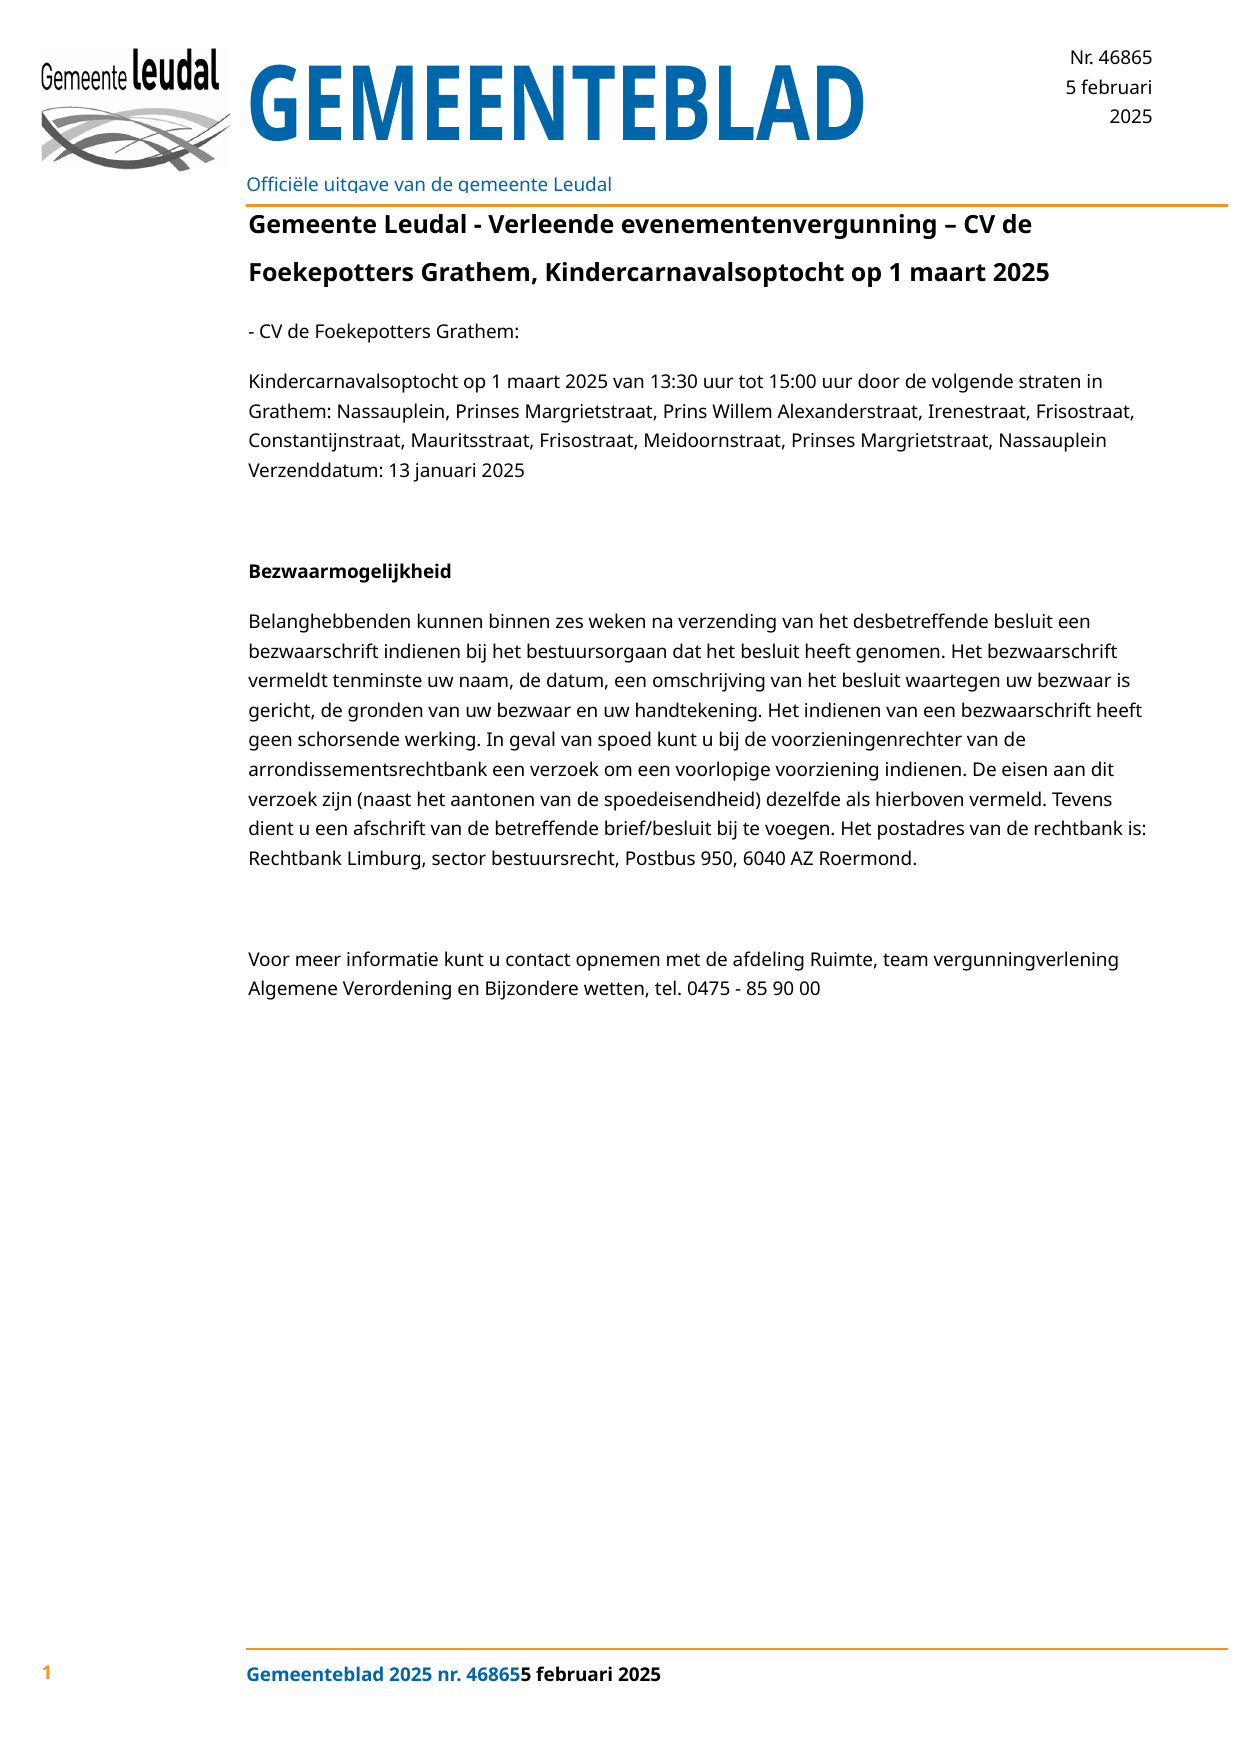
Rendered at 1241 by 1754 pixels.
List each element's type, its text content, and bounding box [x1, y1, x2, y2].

text Gemeente Leudal - Verleende evenementenvergunning – CV de Foekepotters Grathem, Kindercarnavalsoptocht op 1 maart 2025 [248, 207, 1152, 288]
text Belanghebbenden kunnen binnen zes weken na verzending van het desbetreffende besluit een bezwaarschrift indienen bij het bestuursorgaan dat het besluit heeft genomen. Het bezwaarschrift vermeldt tenminste uw naam, de datum, een omschrijving van het besluit waartegen uw bezwaar is gericht, de gronden van uw bezwaar en uw handtekening. Het indienen van een bezwaarschrift heeft geen schorsende werking. In geval van spoed kunt u bij de voorzieningenrechter van de arrondissementsrechtbank een verzoek om een voorlopige voorziening indienen. De eisen aan dit verzoek zijn (naast het aantonen van de spoedeisendheid) dezelfde als hierboven vermeld. Tevens dient u een afschrift van de betreffende brief/besluit bij te voegen. Het postadres van de rechtbank is: Rechtbank Limburg, sector bestuursrecht, Postbus 950, 6040 AZ Roermond. [248, 608, 1152, 871]
picture [41, 47, 231, 172]
text Bezwaarmogelijkheid [248, 558, 1152, 584]
text Voor meer informatie kunt u contact opnemen met de afdeling Ruimte, team vergunningverlening Algemene Verordening en Bijzondere wetten, tel. 0475 - 85 90 00 [248, 946, 1152, 1001]
text Kindercarnavalsoptocht op 1 maart 2025 van 13:30 uur tot 15:00 uur door de volgende straten in Grathem: Nassauplein, Prinses Margrietstraat, Prins Willem Alexanderstraat, Irenestraat, Frisostraat, Constantijnstraat, Mauritsstraat, Frisostraat, Meidoornstraat, Prinses Margrietstraat, Nassauplein Verzenddatum: 13 januari 2025 [248, 368, 1152, 483]
text - CV de Foekepotters Grathem: [248, 318, 1152, 344]
